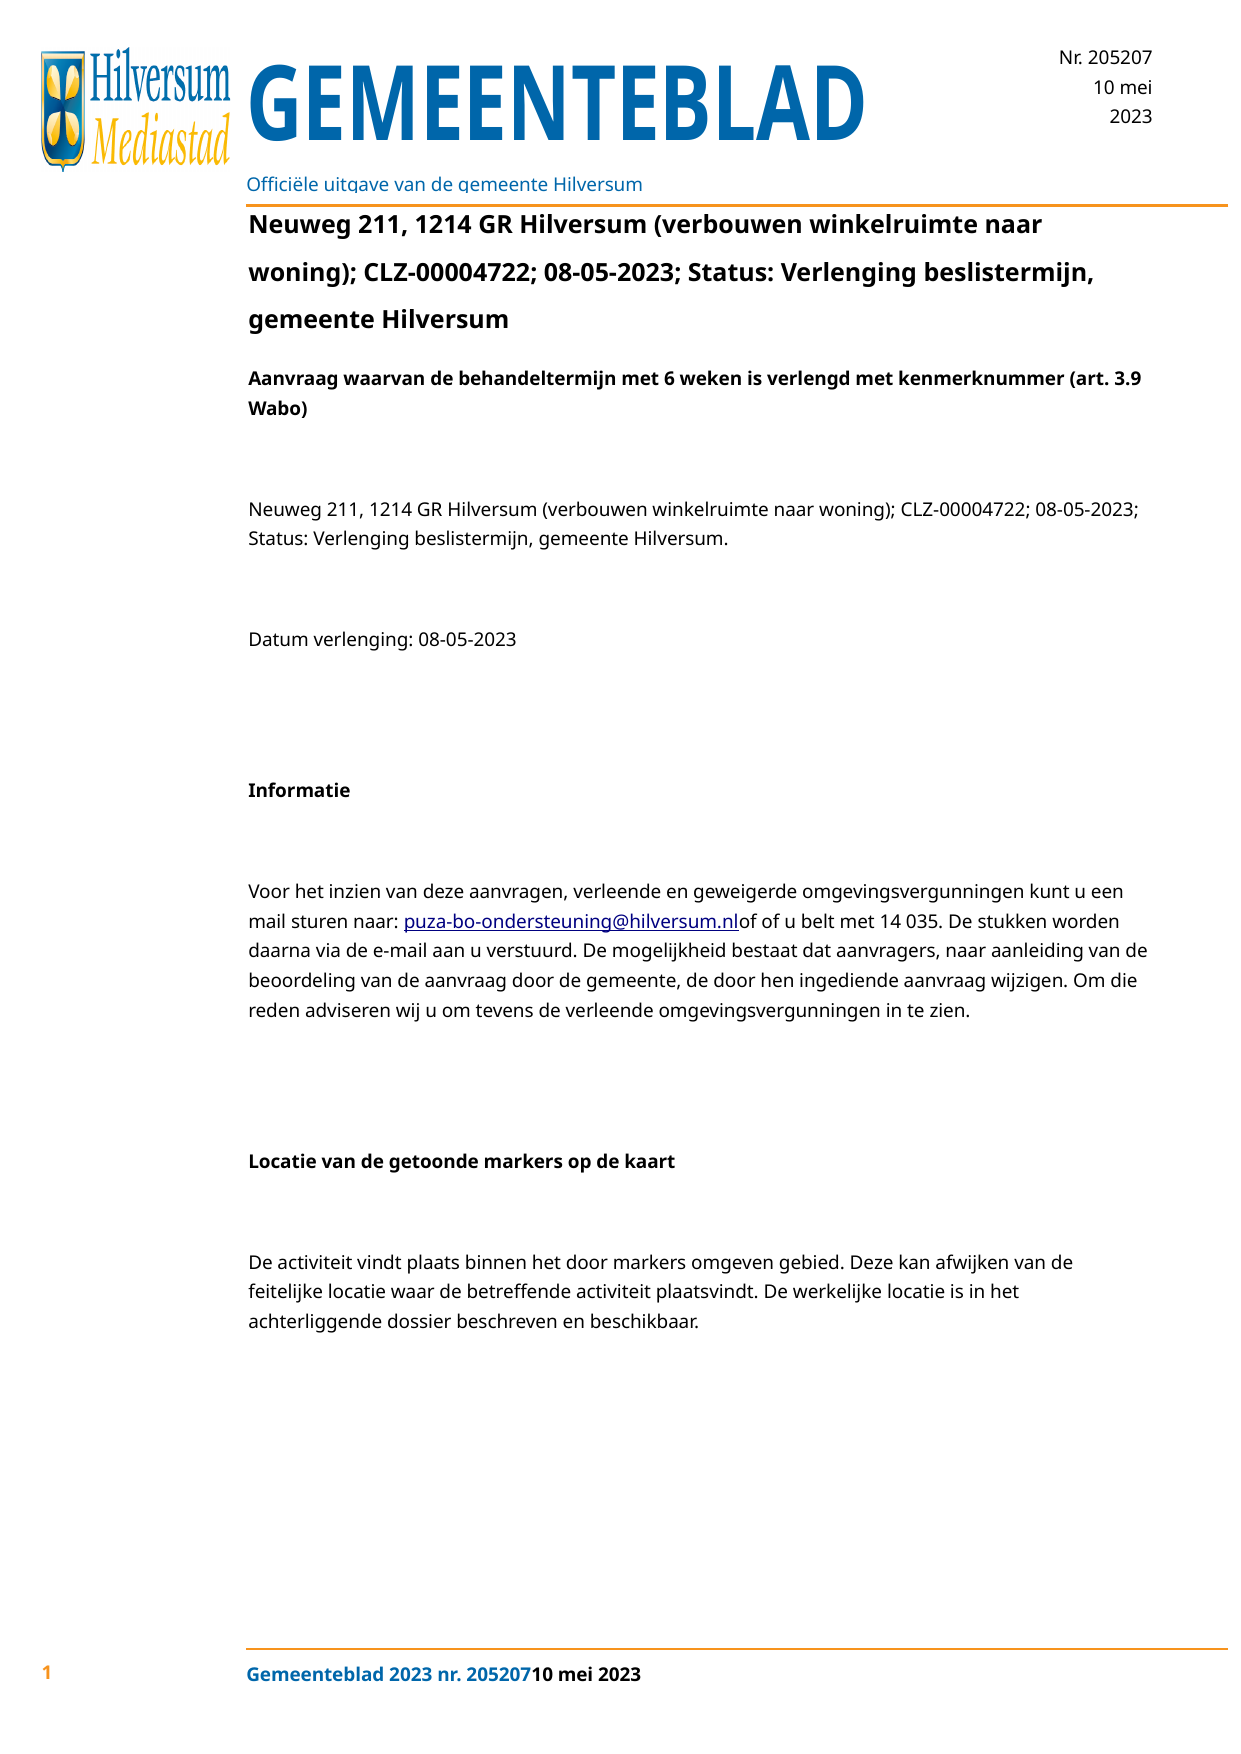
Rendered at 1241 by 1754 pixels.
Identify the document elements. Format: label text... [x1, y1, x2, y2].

text Datum verlenging: 08-05-2023 [248, 626, 1152, 652]
text Locatie van de getoonde markers op de kaart [248, 1148, 1152, 1174]
text Neuweg 211, 1214 GR Hilversum (verbouwen winkelruimte naar woning); CLZ-00004722; 08-05-2023; Status: Verlenging beslistermijn, gemeente Hilversum. [248, 496, 1152, 551]
text Aanvraag waarvan de behandeltermijn met 6 weken is verlengd met kenmerknummer (art. 3.9 Wabo) [248, 366, 1152, 421]
text Voor het inzien van deze aanvragen, verleende en geweigerde omgevingsvergunningen kunt u een mail sturen naar: puza-bo-ondersteuning@hilversum.nlof of u belt met 14 035. De stukken worden daarna via de e-mail aan u verstuurd. De mogelijkheid bestaat dat aanvragers, naar aanleiding van de beoordeling van de aanvraag door de gemeente, de door hen ingediende aanvraag wijzigen. Om die reden adviseren wij u om tevens de verleende omgevingsvergunningen in te zien. [248, 878, 1152, 1022]
picture [41, 47, 231, 172]
text Neuweg 211, 1214 GR Hilversum (verbouwen winkelruimte naar woning); CLZ-00004722; 08-05-2023; Status: Verlenging beslistermijn, gemeente Hilversum [248, 207, 1152, 336]
text De activiteit vindt plaats binnen het door markers omgeven gebied. Deze kan afwijken van de feitelijke locatie waar de betreffende activiteit plaatsvindt. De werkelijke locatie is in het achterliggende dossier beschreven en beschikbaar. [248, 1249, 1152, 1334]
text Informatie [248, 778, 1152, 803]
